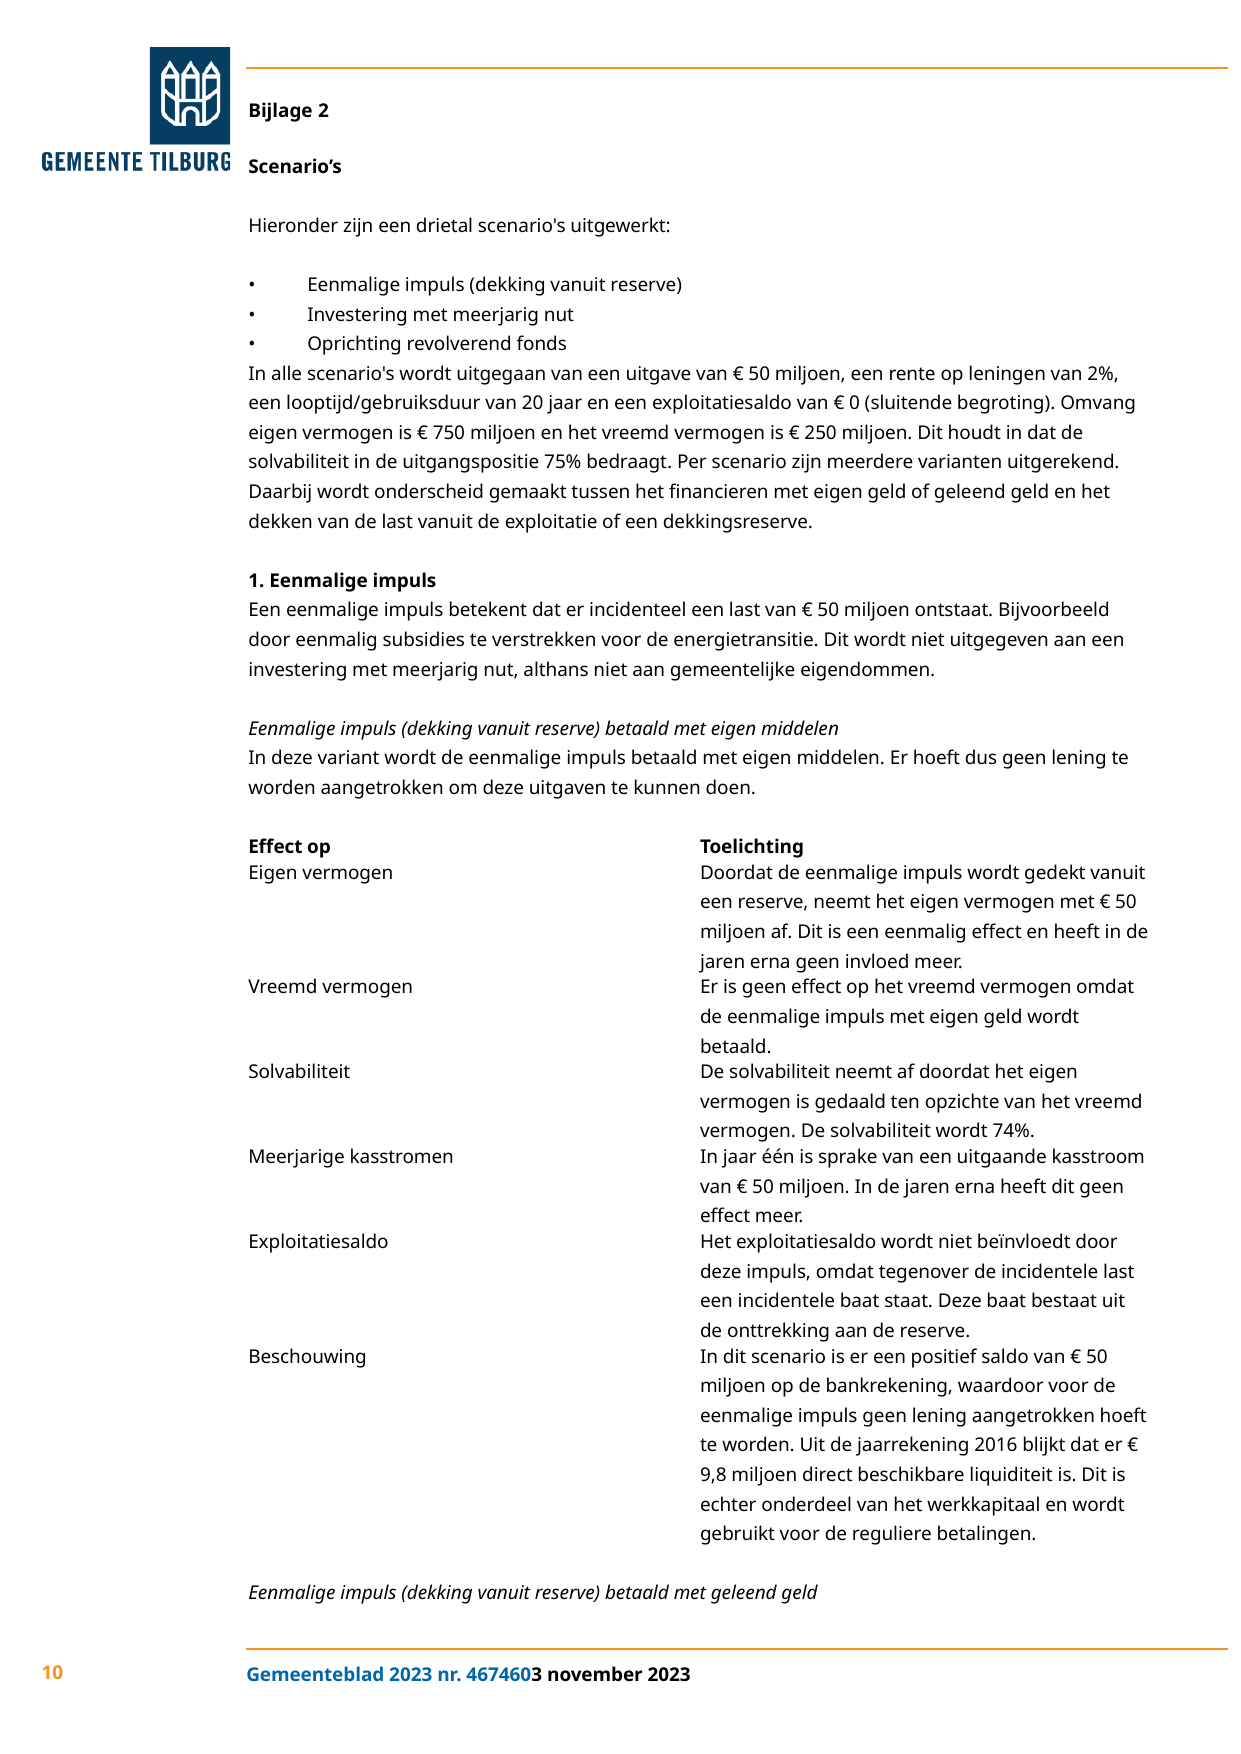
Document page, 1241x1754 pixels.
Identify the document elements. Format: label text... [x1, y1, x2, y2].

table_header Effect op [248, 834, 700, 859]
table_cell Er is geen effect op het vreemd vermogen omdat de eenmalige impuls met eigen geld wordt betaald. [700, 974, 1152, 1058]
table_cell Exploitatiesaldo [248, 1228, 700, 1343]
text Bijlage 2 [248, 95, 1152, 123]
table_header Toelichting [700, 834, 1152, 859]
table_cell Doordat de eenmalige impuls wordt gedekt vanuit een reserve, neemt het eigen vermogen met € 50 miljoen af. Dit is een eenmalig effect en heeft in de jaren erna geen invloed meer. [700, 859, 1152, 974]
text In deze variant wordt de eenmalige impuls betaald met eigen middelen. Er hoeft dus geen lening te worden aangetrokken om deze uitgaven te kunnen doen. [248, 744, 1152, 800]
table_cell De solvabiliteit neemt af doordat het eigen vermogen is gedaald ten opzichte van het vreemd vermogen. De solvabiliteit wordt 74%. [700, 1059, 1152, 1143]
table_cell Vreemd vermogen [248, 974, 700, 1058]
table_cell Meerjarige kasstromen [248, 1144, 700, 1228]
text Eenmalige impuls (dekking vanuit reserve) betaald met eigen middelen [248, 715, 1152, 741]
list Oprichting revolverend fonds [248, 330, 1152, 356]
table_cell Solvabiliteit [248, 1059, 700, 1143]
list Eenmalige impuls (dekking vanuit reserve) [248, 271, 1152, 297]
text Eenmalige impuls (dekking vanuit reserve) betaald met geleend geld [248, 1579, 1152, 1604]
text In alle scenario's wordt uitgegaan van een uitgave van € 50 miljoen, een rente op leningen van 2%, een looptijd/gebruiksduur van 20 jaar en een exploitatiesaldo van € 0 (sluitende begroting). Omvang eigen vermogen is € 750 miljoen en het vreemd vermogen is € 250 miljoen. Dit houdt in dat de solvabiliteit in de uitgangspositie 75% bedraagt. Per scenario zijn meerdere varianten uitgerekend. Daarbij wordt onderscheid gemaakt tussen het financieren met eigen geld of geleend geld en het dekken van de last vanuit de exploitatie of een dekkingsreserve. [248, 360, 1152, 534]
table_cell Beschouwing [248, 1343, 700, 1546]
table_cell In jaar één is sprake van een uitgaande kasstroom van € 50 miljoen. In de jaren erna heeft dit geen effect meer. [700, 1144, 1152, 1228]
table_cell Het exploitatiesaldo wordt niet beïnvloedt door deze impuls, omdat tegenover de incidentele last een incidentele baat staat. Deze baat bestaat uit de onttrekking aan de reserve. [700, 1228, 1152, 1343]
table_cell Eigen vermogen [248, 859, 700, 974]
text Een eenmalige impuls betekent dat er incidenteel een last van € 50 miljoen ontstaat. Bijvoorbeeld door eenmalig subsidies te verstrekken voor de energietransitie. Dit wordt niet uitgegeven aan een investering met meerjarig nut, althans niet aan gemeentelijke eigendommen. [248, 597, 1152, 682]
table_cell In dit scenario is er een positief saldo van € 50 miljoen op de bankrekening, waardoor voor de eenmalige impuls geen lening aangetrokken hoeft te worden. Uit de jaarrekening 2016 blijkt dat er € 9,8 miljoen direct beschikbare liquiditeit is. Dit is echter onderdeel van het werkkapitaal en wordt gebruikt voor de reguliere betalingen. [700, 1343, 1152, 1546]
text Hieronder zijn een drietal scenario's uitgewerkt: [248, 212, 1152, 238]
text 1. Eenmalige impuls [248, 567, 1152, 593]
picture [41, 47, 231, 172]
list Investering met meerjarig nut [248, 301, 1152, 327]
text Scenario’s [248, 153, 1152, 179]
